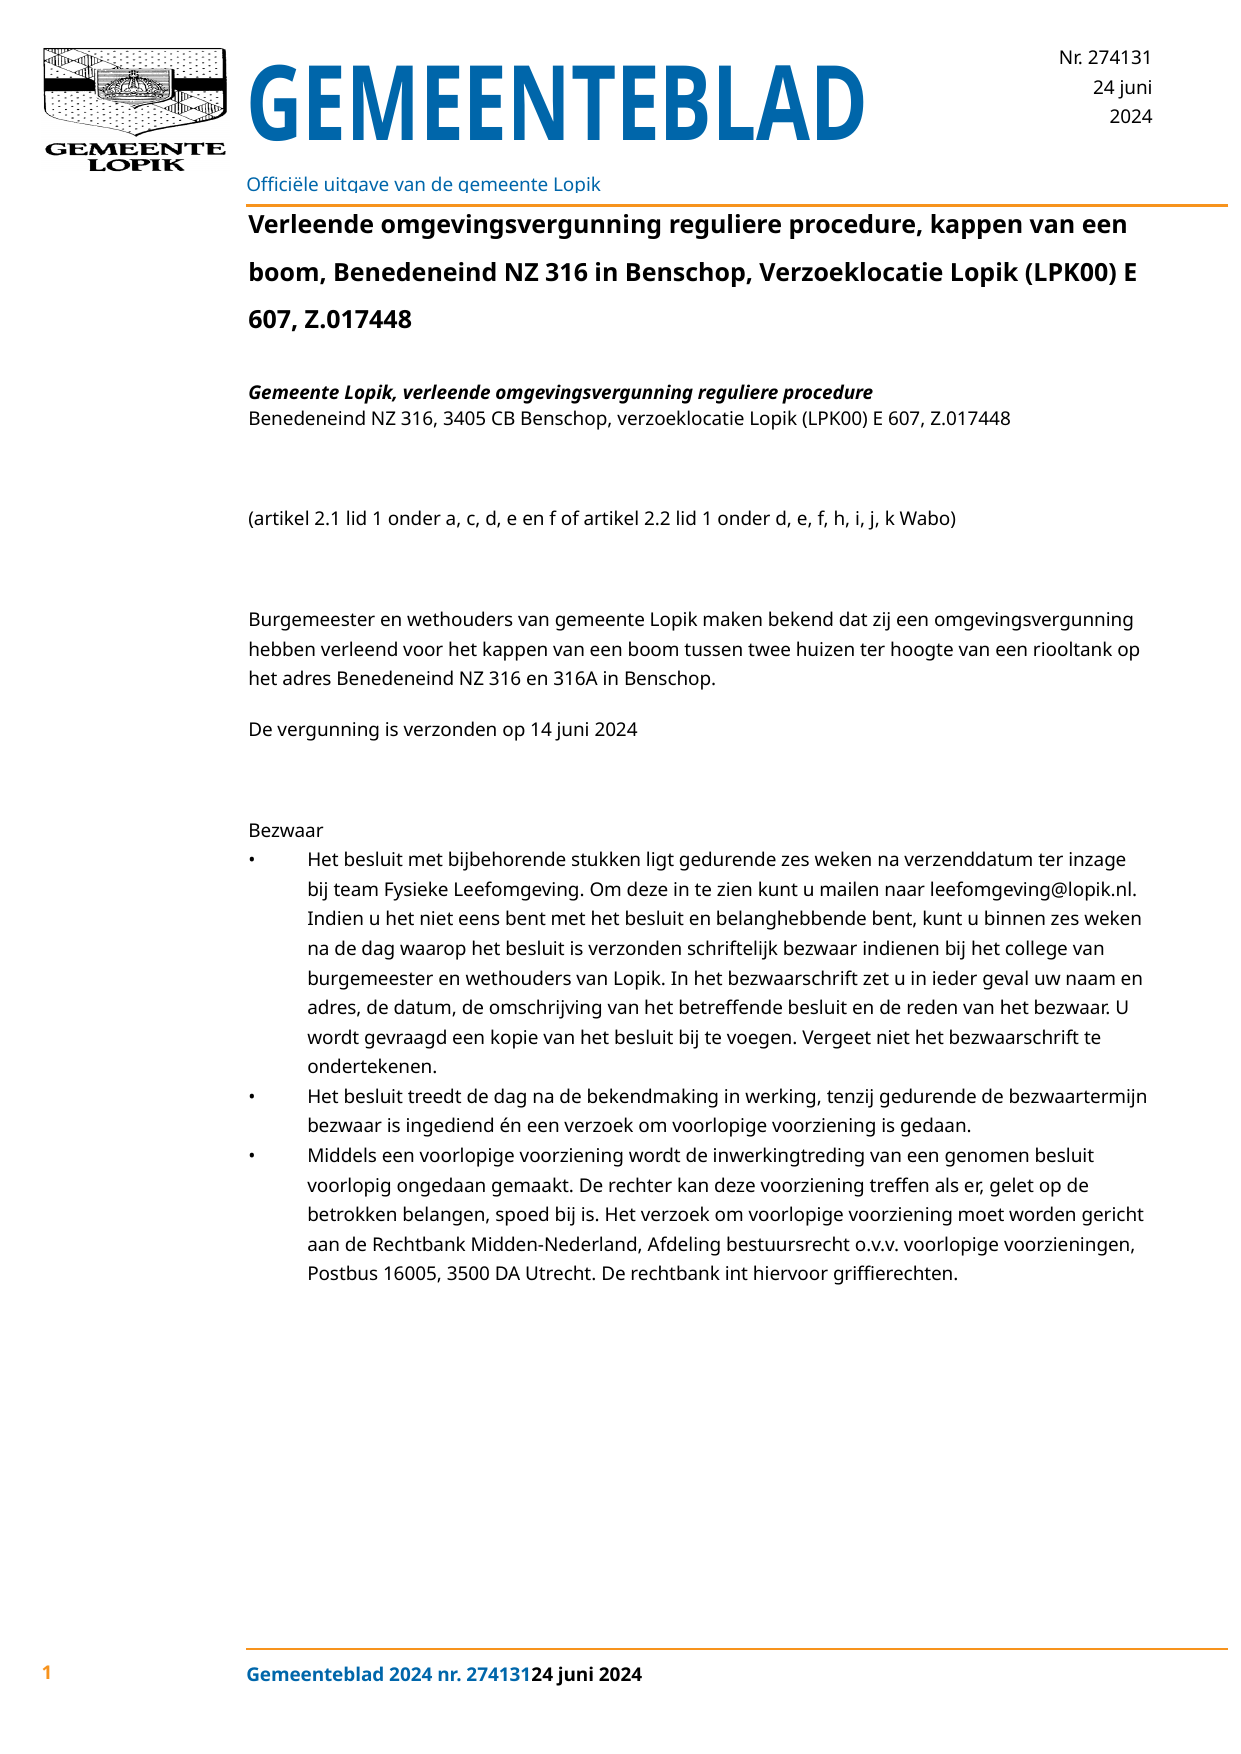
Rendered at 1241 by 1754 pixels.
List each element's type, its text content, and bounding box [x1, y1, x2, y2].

text Benedeneind NZ 316, 3405 CB Benschop, verzoeklocatie Lopik (LPK00) E 607, Z.017448 [248, 405, 1152, 431]
list Het besluit treedt de dag na de bekendmaking in werking, tenzij gedurende de bezwaartermijn bezwaar is ingediend én een verzoek om voorlopige voorziening is gedaan. [248, 1083, 1152, 1138]
text (artikel 2.1 lid 1 onder a, c, d, e en f of artikel 2.2 lid 1 onder d, e, f, h, i, j, k Wabo) [248, 506, 1152, 531]
text Gemeente Lopik, verleende omgevingsvergunning reguliere procedure [248, 379, 1152, 405]
text Verleende omgevingsvergunning reguliere procedure, kappen van een boom, Benedeneind NZ 316 in Benschop, Verzoeklocatie Lopik (LPK00) E 607, Z.017448 [248, 207, 1152, 336]
text Bezwaar [248, 817, 1152, 843]
picture [41, 47, 231, 172]
list Het besluit met bijbehorende stukken ligt gedurende zes weken na verzenddatum ter inzage bij team Fysieke Leefomgeving. Om deze in te zien kunt u mailen naar leefomgeving@lopik.nl. Indien u het niet eens bent met het besluit en belanghebbende bent, kunt u binnen zes weken na de dag waarop het besluit is verzonden schriftelijk bezwaar indienen bij het college van burgemeester en wethouders van Lopik. In het bezwaarschrift zet u in ieder geval uw naam en adres, de datum, de omschrijving van het betreffende besluit en de reden van het bezwaar. U wordt gevraagd een kopie van het besluit bij te voegen. Vergeet niet het bezwaarschrift te ondertekenen. [248, 846, 1152, 1079]
list Middels een voorlopige voorziening wordt de inwerkingtreding van een genomen besluit voorlopig ongedaan gemaakt. De rechter kan deze voorziening treffen als er, gelet op de betrokken belangen, spoed bij is. Het verzoek om voorlopige voorziening moet worden gericht aan de Rechtbank Midden-Nederland, Afdeling bestuursrecht o.v.v. voorlopige voorzieningen, Postbus 16005, 3500 DA Utrecht. De rechtbank int hiervoor griffierechten. [248, 1142, 1152, 1286]
text De vergunning is verzonden op 14 juni 2024 [248, 716, 1152, 742]
text Burgemeester en wethouders van gemeente Lopik maken bekend dat zij een omgevingsvergunning hebben verleend voor het kappen van een boom tussen twee huizen ter hoogte van een riooltank op het adres Benedeneind NZ 316 en 316A in Benschop. [248, 606, 1152, 691]
